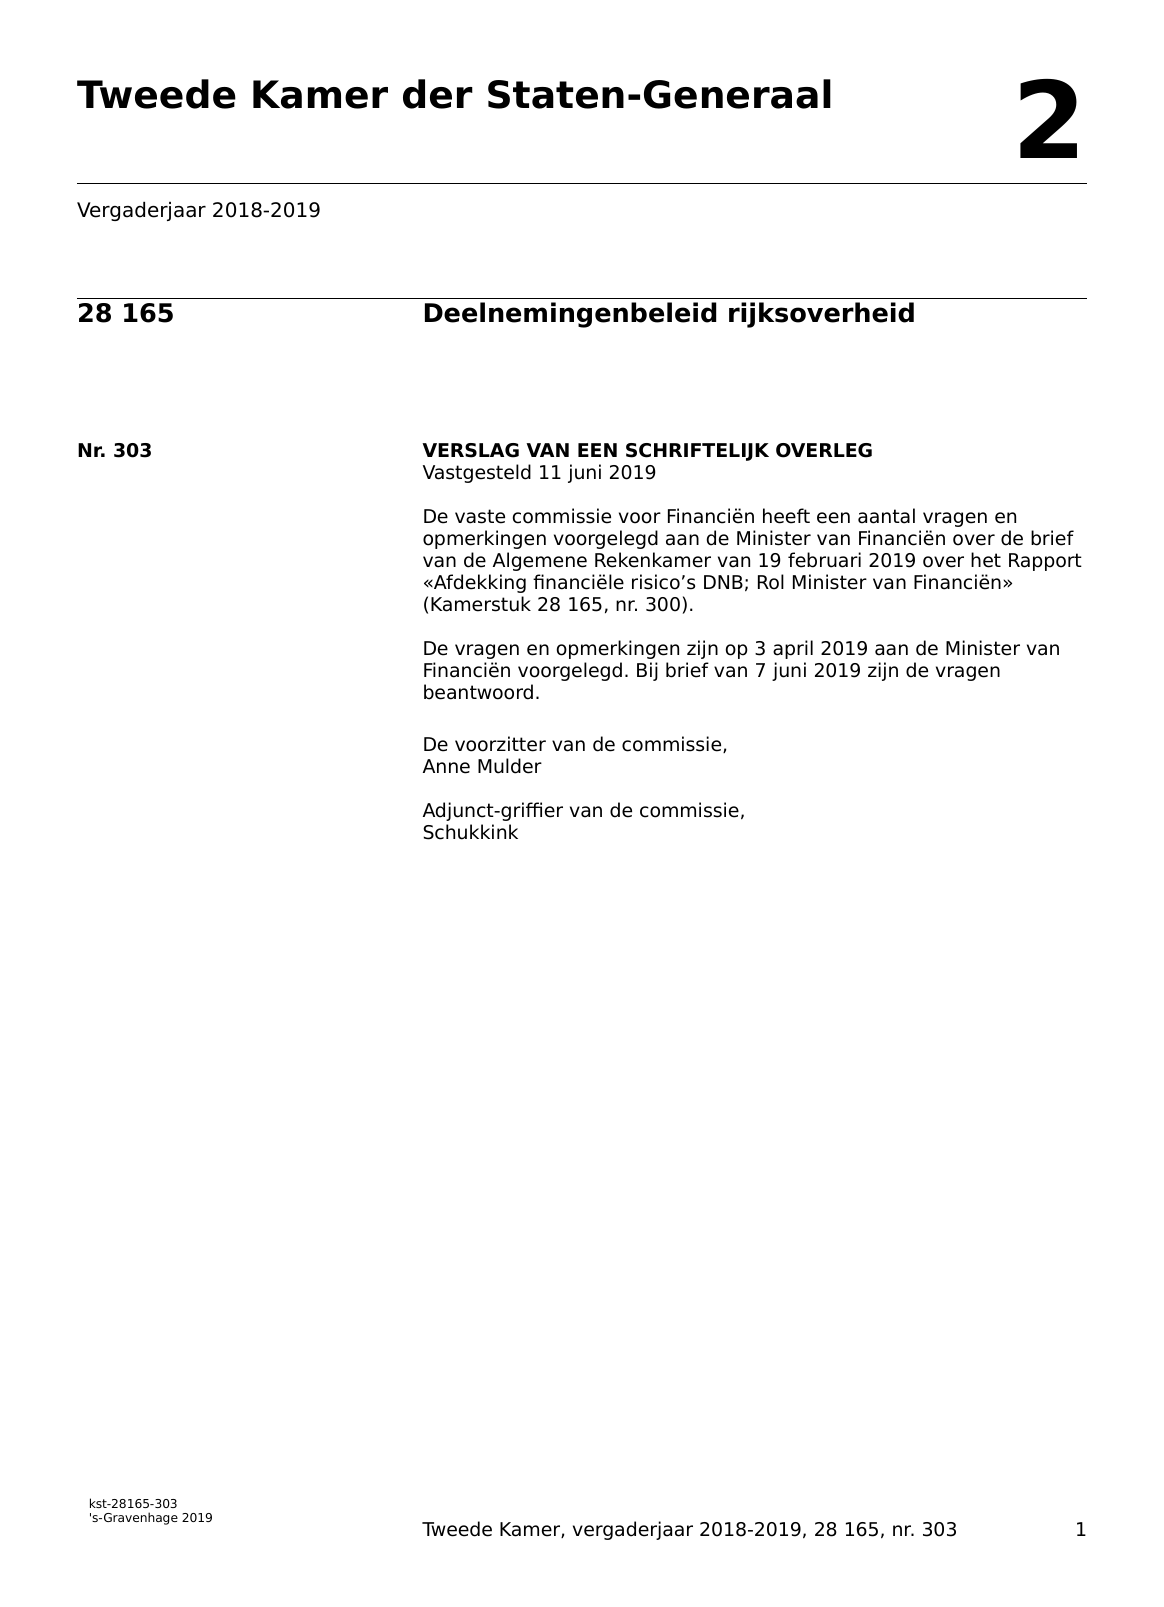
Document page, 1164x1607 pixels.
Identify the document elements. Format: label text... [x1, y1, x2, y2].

subtitle 28 165 Deelnemingenbeleid rijksoverheid [77, 299, 1087, 329]
text Adjunct-griffier van de commissie, Schukkink [422, 800, 1087, 844]
text kst-28165-303 [88, 1497, 323, 1511]
table_cell Vergaderjaar 2018-2019 [77, 184, 1087, 298]
text Vastgesteld 11 juni 2019 [422, 462, 1087, 484]
text De voorzitter van de commissie, Anne Mulder [422, 734, 1087, 778]
text 's-Gravenhage 2019 [88, 1511, 323, 1525]
table_header 2 [886, 59, 1087, 183]
table_header Tweede Kamer der Staten-Generaal [77, 59, 886, 183]
subtitle Nr. 303 VERSLAG VAN EEN SCHRIFTELIJK OVERLEG [77, 440, 1087, 462]
text De vragen en opmerkingen zijn op 3 april 2019 aan de Minister van Financiën voorgelegd. Bij brief van 7 juni 2019 zijn de vragen beantwoord. [422, 638, 1087, 704]
text De vaste commissie voor Financiën heeft een aantal vragen en opmerkingen voorgelegd aan de Minister van Financiën over de brief van de Algemene Rekenkamer van 19 februari 2019 over het Rapport «Afdekking financiële risico’s DNB; Rol Minister van Financiën» (Kamerstuk 28 165, nr. 300). [422, 506, 1087, 616]
